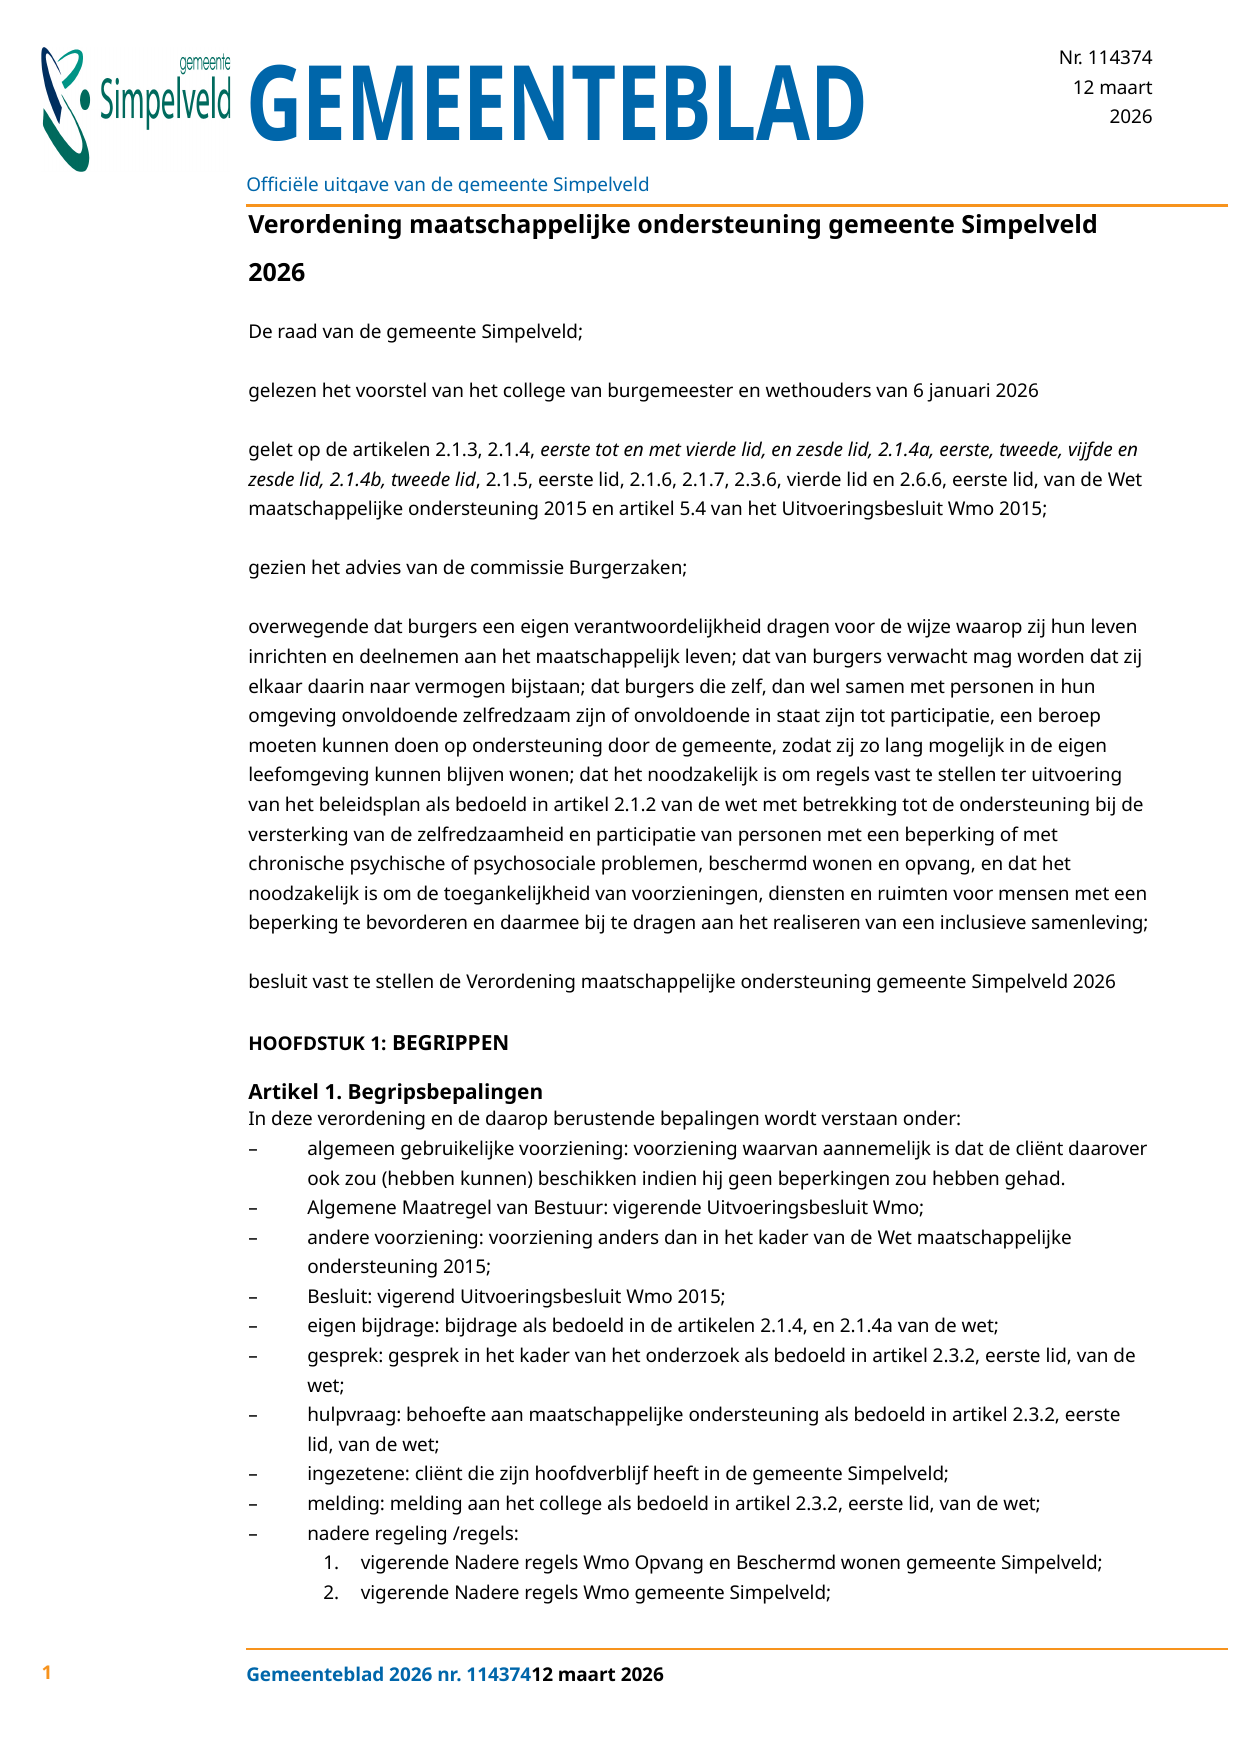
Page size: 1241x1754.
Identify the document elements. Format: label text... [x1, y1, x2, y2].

text gezien het advies van de commissie Burgerzaken; [248, 554, 1152, 580]
text besluit vast te stellen de Verordening maatschappelijke ondersteuning gemeente Simpelveld 2026 [248, 969, 1152, 994]
list vigerende Nadere regels Wmo gemeente Simpelveld; [323, 1579, 1152, 1605]
text In deze verordening en de daarop berustende bepalingen wordt verstaan onder: [248, 1106, 1152, 1131]
text Verordening maatschappelijke ondersteuning gemeente Simpelveld 2026 [248, 207, 1152, 288]
list hulpvraag: behoefte aan maatschappelijke ondersteuning als bedoeld in artikel 2.3.2, eerste lid, van de wet; [248, 1401, 1152, 1457]
text gelezen het voorstel van het college van burgemeester en wethouders van 6 januari 2026 [248, 377, 1152, 403]
list gesprek: gesprek in het kader van het onderzoek als bedoeld in artikel 2.3.2, eerste lid, van de wet; [248, 1342, 1152, 1398]
text De raad van de gemeente Simpelveld; [248, 318, 1152, 344]
list nadere regeling /regels: [248, 1520, 1152, 1546]
text overwegende dat burgers een eigen verantwoordelijkheid dragen voor de wijze waarop zij hun leven inrichten en deelnemen aan het maatschappelijk leven; dat van burgers verwacht mag worden dat zij elkaar daarin naar vermogen bijstaan; dat burgers die zelf, dan wel samen met personen in hun omgeving onvoldoende zelfredzaam zijn of onvoldoende in staat zijn tot participatie, een beroep moeten kunnen doen op ondersteuning door de gemeente, zodat zij zo lang mogelijk in de eigen leefomgeving kunnen blijven wonen; dat het noodzakelijk is om regels vast te stellen ter uitvoering van het beleidsplan als bedoeld in artikel 2.1.2 van de wet met betrekking tot de ondersteuning bij de versterking van de zelfredzaamheid en participatie van personen met een beperking of met chronische psychische of psychosociale problemen, beschermd wonen en opvang, en dat het noodzakelijk is om de toegankelijkheid van voorzieningen, diensten en ruimten voor mensen met een beperking te bevorderen en daarmee bij te dragen aan het realiseren van een inclusieve samenleving; [248, 614, 1152, 935]
list algemeen gebruikelijke voorziening: voorziening waarvan aannemelijk is dat de cliënt daarover ook zou (hebben kunnen) beschikken indien hij geen beperkingen zou hebben gehad. [248, 1135, 1152, 1191]
text HOOFDSTUK 1: BEGRIPPEN [248, 1028, 1152, 1056]
list Besluit: vigerend Uitvoeringsbesluit Wmo 2015; [248, 1283, 1152, 1309]
list vigerende Nadere regels Wmo Opvang en Beschermd wonen gemeente Simpelveld; [323, 1549, 1152, 1575]
text Artikel 1. Begripsbepalingen [248, 1077, 1152, 1106]
list Algemene Maatregel van Bestuur: vigerende Uitvoeringsbesluit Wmo; [248, 1194, 1152, 1220]
list ingezetene: cliënt die zijn hoofdverblijf heeft in de gemeente Simpelveld; [248, 1461, 1152, 1486]
list melding: melding aan het college als bedoeld in artikel 2.3.2, eerste lid, van de wet; [248, 1490, 1152, 1516]
text gelet op de artikelen 2.1.3, 2.1.4, eerste tot en met vierde lid, en zesde lid, 2.1.4a, eerste, tweede, vijfde en zesde lid, 2.1.4b, tweede lid, 2.1.5, eerste lid, 2.1.6, 2.1.7, 2.3.6, vierde lid en 2.6.6, eerste lid, van de Wet maatschappelijke ondersteuning 2015 en artikel 5.4 van het Uitvoeringsbesluit Wmo 2015; [248, 436, 1152, 521]
picture [41, 47, 231, 172]
list eigen bijdrage: bijdrage als bedoeld in de artikelen 2.1.4, en 2.1.4a van de wet; [248, 1313, 1152, 1338]
list andere voorziening: voorziening anders dan in het kader van de Wet maatschappelijke ondersteuning 2015; [248, 1224, 1152, 1279]
